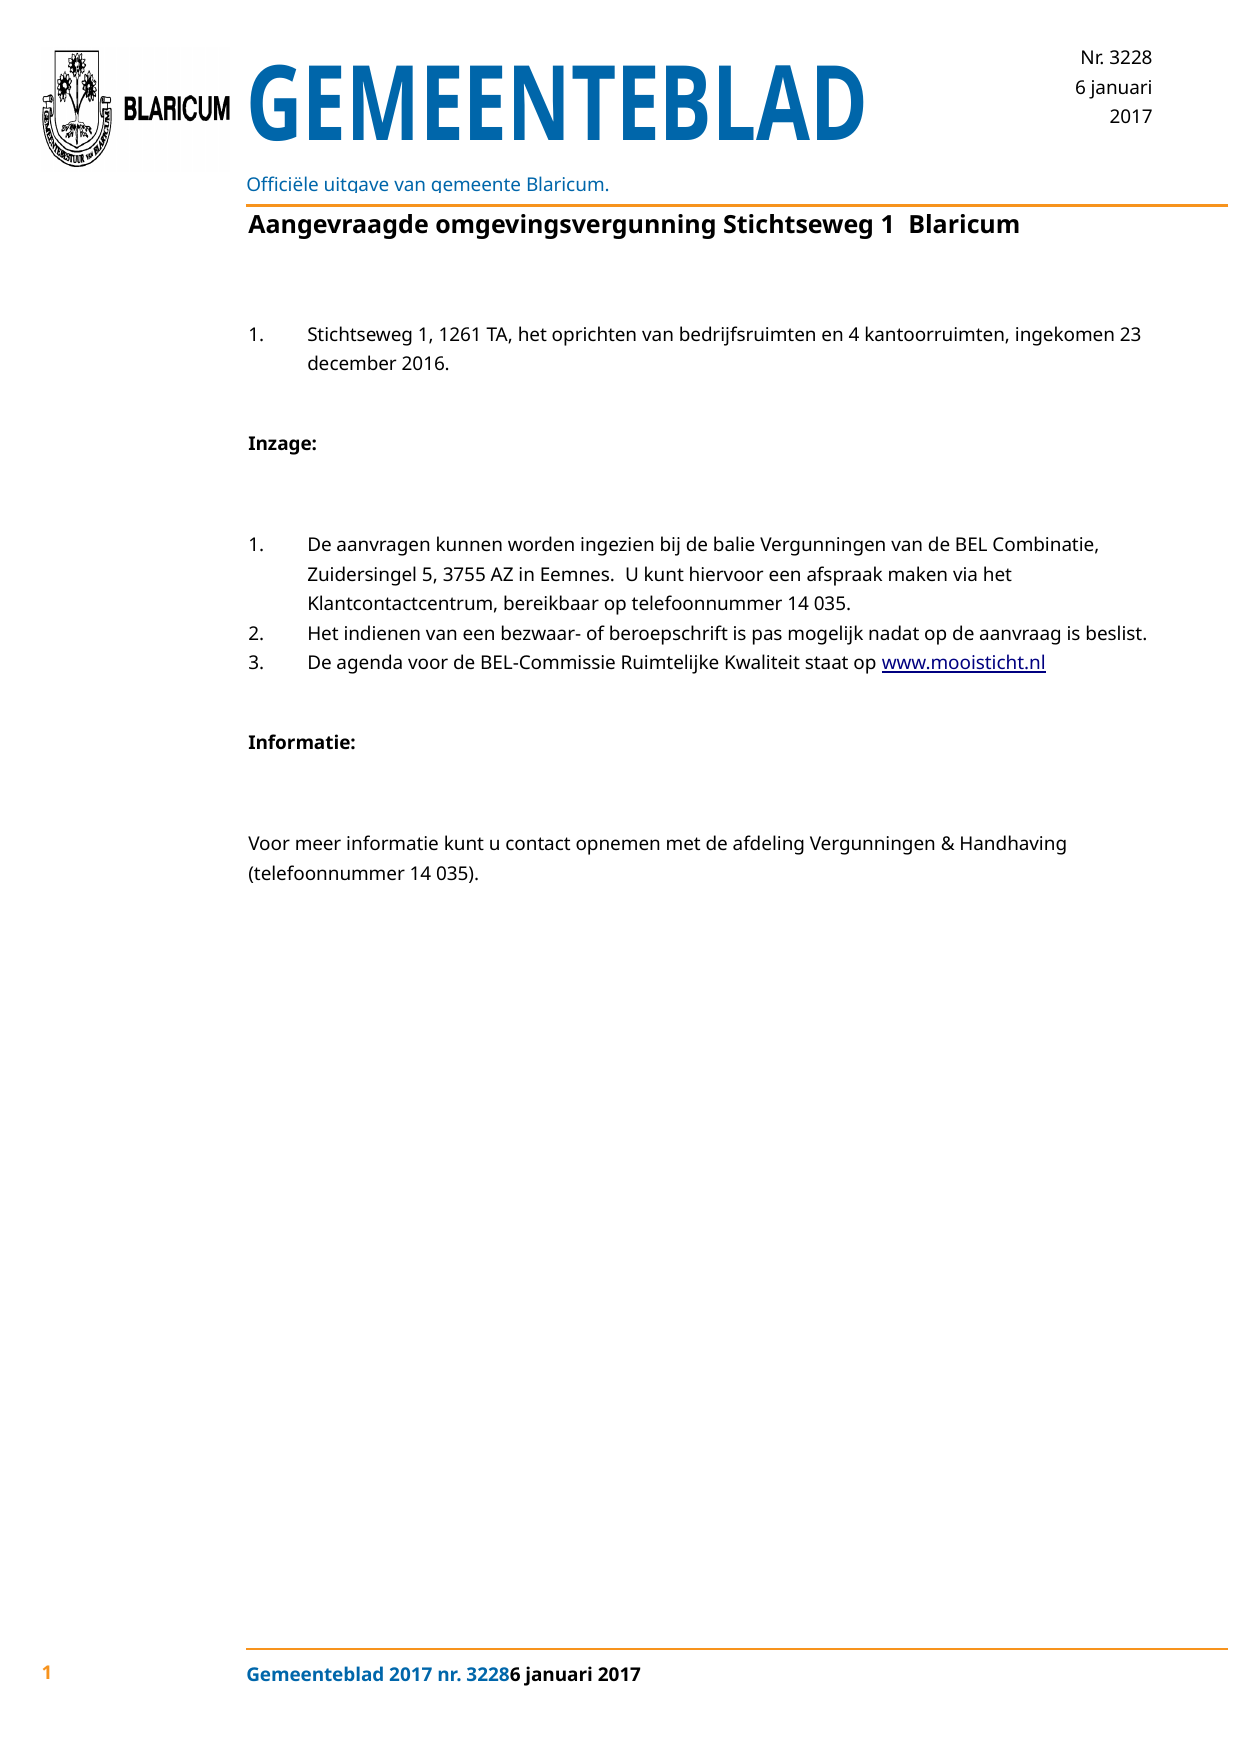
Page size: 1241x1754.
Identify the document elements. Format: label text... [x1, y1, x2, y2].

text Informatie: [248, 729, 1152, 755]
list Stichtseweg 1, 1261 TA, het oprichten van bedrijfsruimten en 4 kantoorruimten, ingekomen 23 december 2016. [248, 321, 1152, 376]
text Inzage: [248, 430, 1152, 456]
list De agenda voor de BEL-Commissie Ruimtelijke Kwaliteit staat op www.mooisticht.nl [248, 649, 1152, 675]
text Aangevraagde omgevingsvergunning Stichtseweg 1 Blaricum [248, 207, 1152, 241]
text Voor meer informatie kunt u contact opnemen met de afdeling Vergunningen & Handhaving (telefoonnummer 14 035). [248, 830, 1152, 886]
list Het indienen van een bezwaar- of beroepschrift is pas mogelijk nadat op de aanvraag is beslist. [248, 620, 1152, 646]
picture [41, 47, 231, 172]
list De aanvragen kunnen worden ingezien bij de balie Vergunningen van de BEL Combinatie, Zuidersingel 5, 3755 AZ in Eemnes. U kunt hiervoor een afspraak maken via het Klantcontactcentrum, bereikbaar op telefoonnummer 14 035. [248, 531, 1152, 616]
